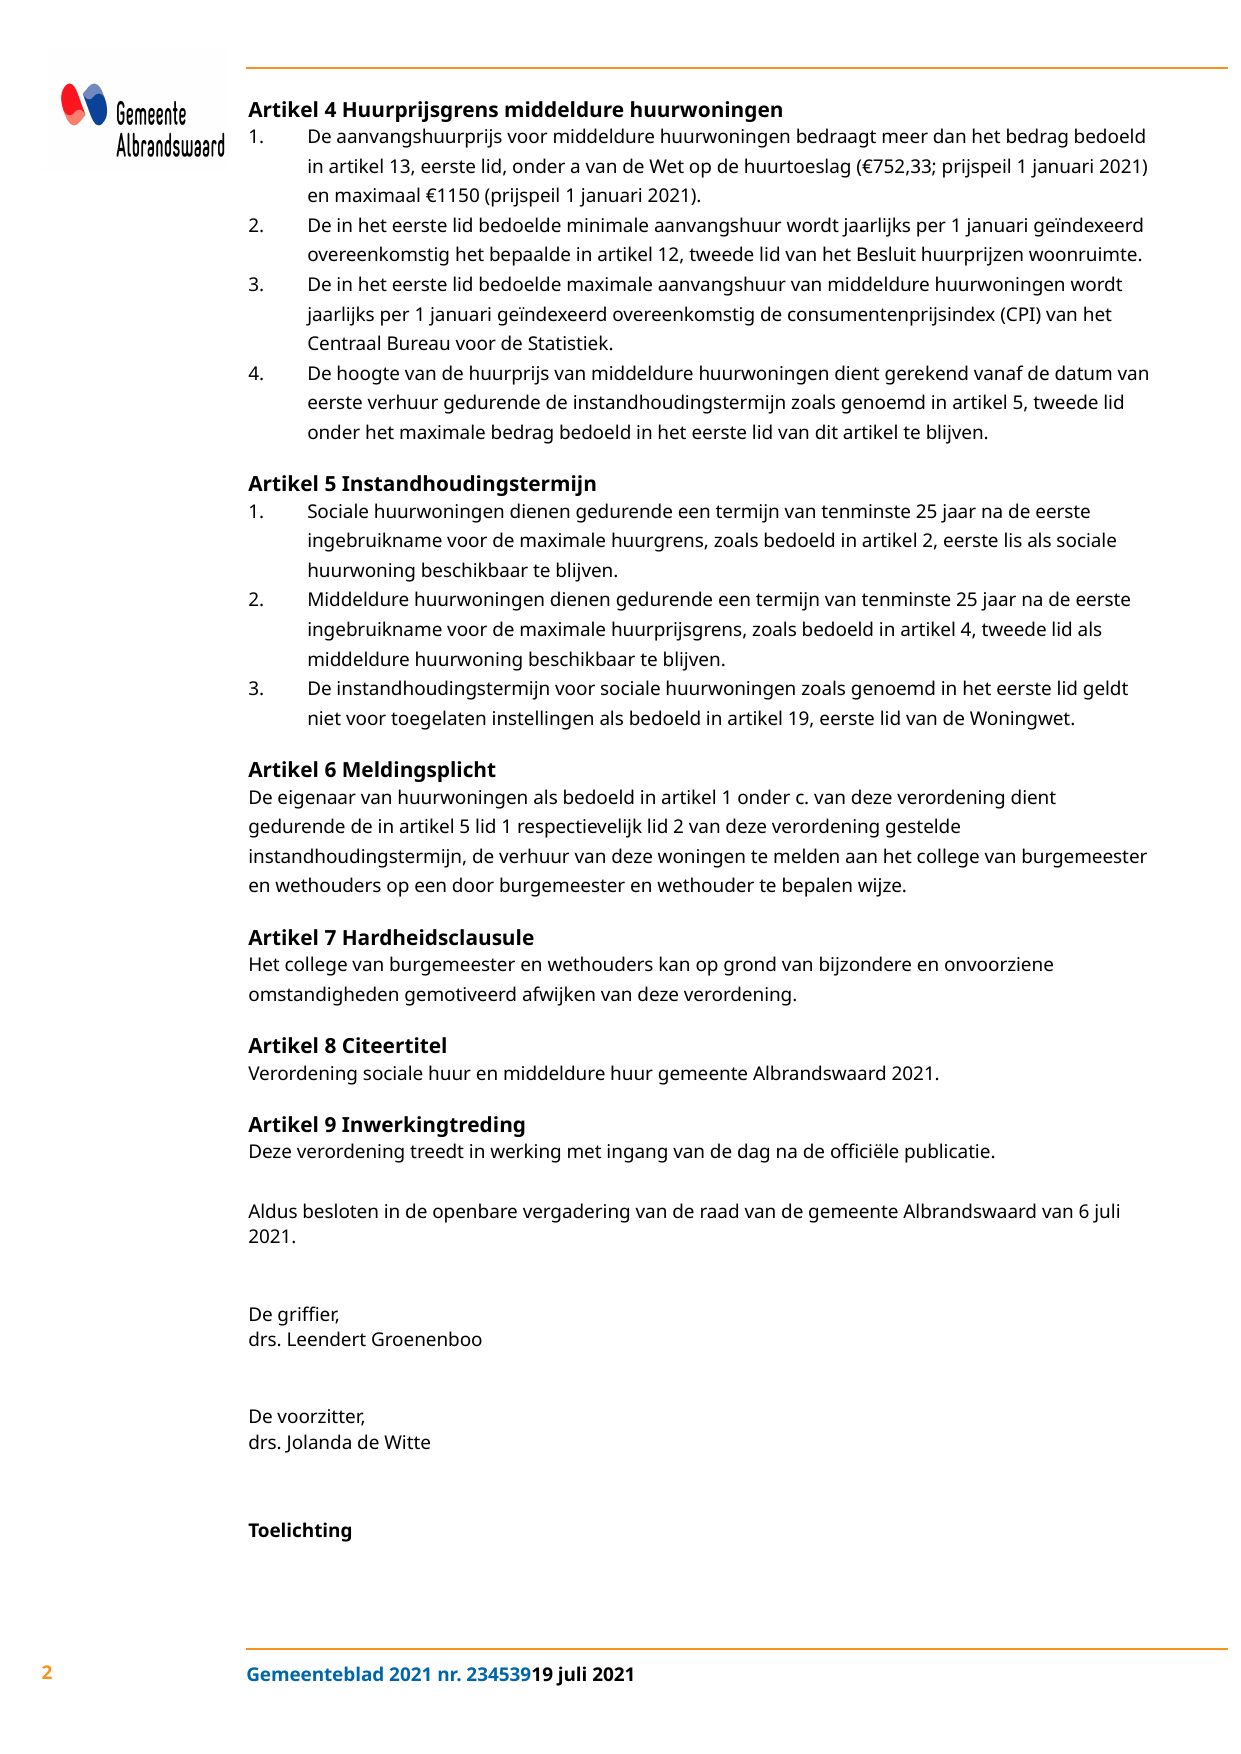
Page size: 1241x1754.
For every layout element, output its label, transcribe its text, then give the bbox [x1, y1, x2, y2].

list De instandhoudingstermijn voor sociale huurwoningen zoals genoemd in het eerste lid geldt niet voor toegelaten instellingen als bedoeld in artikel 19, eerste lid van de Woningwet. [248, 675, 1152, 731]
text Toelichting [248, 1507, 1152, 1546]
text Aldus besloten in de openbare vergadering van de raad van de gemeente Albrandswaard van 6 juli 2021. [248, 1198, 1152, 1249]
text drs. Jolanda de Witte [248, 1429, 1152, 1455]
text Artikel 8 Citeertitel [248, 1031, 1152, 1060]
list De hoogte van de huurprijs van middeldure huurwoningen dient gerekend vanaf de datum van eerste verhuur gedurende de instandhoudingstermijn zoals genoemd in artikel 5, tweede lid onder het maximale bedrag bedoeld in het eerste lid van dit artikel te blijven. [248, 360, 1152, 445]
list Sociale huurwoningen dienen gedurende een termijn van tenminste 25 jaar na de eerste ingebruikname voor de maximale huurgrens, zoals bedoeld in artikel 2, eerste lis als sociale huurwoning beschikbaar te blijven. [248, 498, 1152, 583]
text Artikel 7 Hardheidsclausule [248, 923, 1152, 951]
text Artikel 9 Inwerkingtreding [248, 1110, 1152, 1139]
list Middeldure huurwoningen dienen gedurende een termijn van tenminste 25 jaar na de eerste ingebruikname voor de maximale huurprijsgrens, zoals bedoeld in artikel 4, tweede lid als middeldure huurwoning beschikbaar te blijven. [248, 587, 1152, 672]
list De in het eerste lid bedoelde maximale aanvangshuur van middeldure huurwoningen wordt jaarlijks per 1 januari geïndexeerd overeenkomstig de consumentenprijsindex (CPI) van het Centraal Bureau voor de Statistiek. [248, 271, 1152, 356]
text drs. Leendert Groenenboo [248, 1327, 1152, 1352]
list De in het eerste lid bedoelde minimale aanvangshuur wordt jaarlijks per 1 januari geïndexeerd overeenkomstig het bepaalde in artikel 12, tweede lid van het Besluit huurprijzen woonruimte. [248, 212, 1152, 267]
text De eigenaar van huurwoningen als bedoeld in artikel 1 onder c. van deze verordening dient gedurende de in artikel 5 lid 1 respectievelijk lid 2 van deze verordening gestelde instandhoudingstermijn, de verhuur van deze woningen te melden aan het college van burgemeester en wethouders op een door burgemeester en wethouder te bepalen wijze. [248, 784, 1152, 898]
picture [41, 47, 231, 172]
text De griffier, [248, 1301, 1152, 1327]
list De aanvangshuurprijs voor middeldure huurwoningen bedraagt meer dan het bedrag bedoeld in artikel 13, eerste lid, onder a van de Wet op de huurtoeslag (€752,33; prijspeil 1 januari 2021) en maximaal €1150 (prijspeil 1 januari 2021). [248, 123, 1152, 208]
text Artikel 4 Huurprijsgrens middeldure huurwoningen [248, 95, 1152, 123]
text Artikel 6 Meldingsplicht [248, 755, 1152, 784]
text Deze verordening treedt in werking met ingang van de dag na de officiële publicatie. [248, 1139, 1152, 1164]
text De voorzitter, [248, 1404, 1152, 1429]
text Het college van burgemeester en wethouders kan op grond van bijzondere en onvoorziene omstandigheden gemotiveerd afwijken van deze verordening. [248, 951, 1152, 1007]
text Artikel 5 Instandhoudingstermijn [248, 469, 1152, 498]
text Verordening sociale huur en middeldure huur gemeente Albrandswaard 2021. [248, 1060, 1152, 1086]
